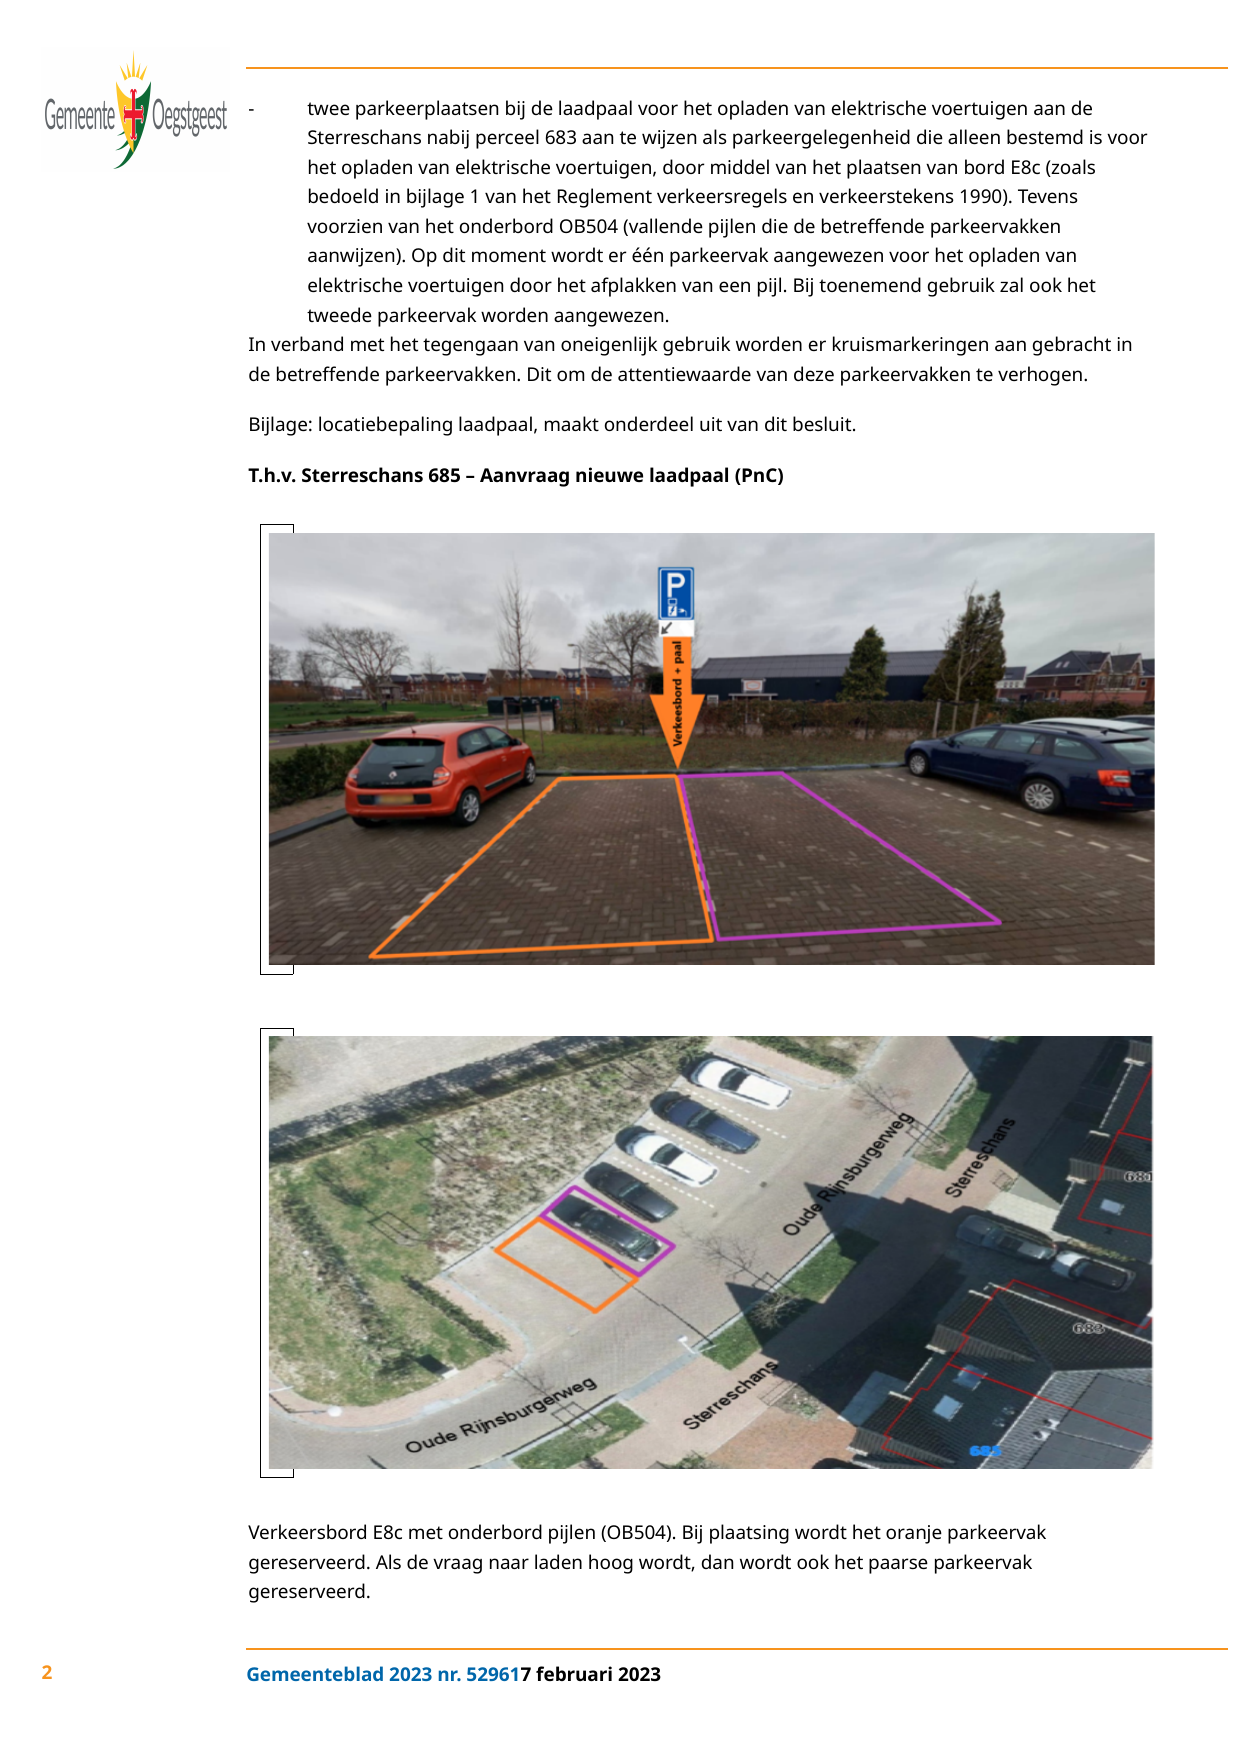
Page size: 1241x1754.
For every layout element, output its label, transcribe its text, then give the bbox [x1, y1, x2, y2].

picture [41, 47, 231, 172]
text In verband met het tegengaan van oneigenlijk gebruik worden er kruismarkeringen aan gebracht in de betreffende parkeervakken. Dit om de attentiewaarde van deze parkeervakken te verhogen. [248, 331, 1152, 387]
list twee parkeerplaatsen bij de laadpaal voor het opladen van elektrische voertuigen aan de Sterreschans nabij perceel 683 aan te wijzen als parkeergelegenheid die alleen bestemd is voor het opladen van elektrische voertuigen, door middel van het plaatsen van bord E8c (zoals bedoeld in bijlage 1 van het Reglement verkeersregels en verkeerstekens 1990). Tevens voorzien van het onderbord OB504 (vallende pijlen die de betreffende parkeervakken aanwijzen). Op dit moment wordt er één parkeervak aangewezen voor het opladen van elektrische voertuigen door het afplakken van een pijl. Bij toenemend gebruik zal ook het tweede parkeervak worden aangewezen. [248, 95, 1152, 328]
text Verkeersbord E8c met onderbord pijlen (OB504). Bij plaatsing wordt het oranje parkeervak gereserveerd. Als de vraag naar laden hoog wordt, dan wordt ook het paarse parkeervak gereserveerd. [248, 1519, 1152, 1604]
text T.h.v. Sterreschans 685 – Aanvraag nieuwe laadpaal (PnC) [248, 462, 1152, 488]
picture [268, 533, 1155, 965]
picture [268, 1036, 1155, 1469]
text Bijlage: locatiebepaling laadpaal, maakt onderdeel uit van dit besluit. [248, 411, 1152, 437]
